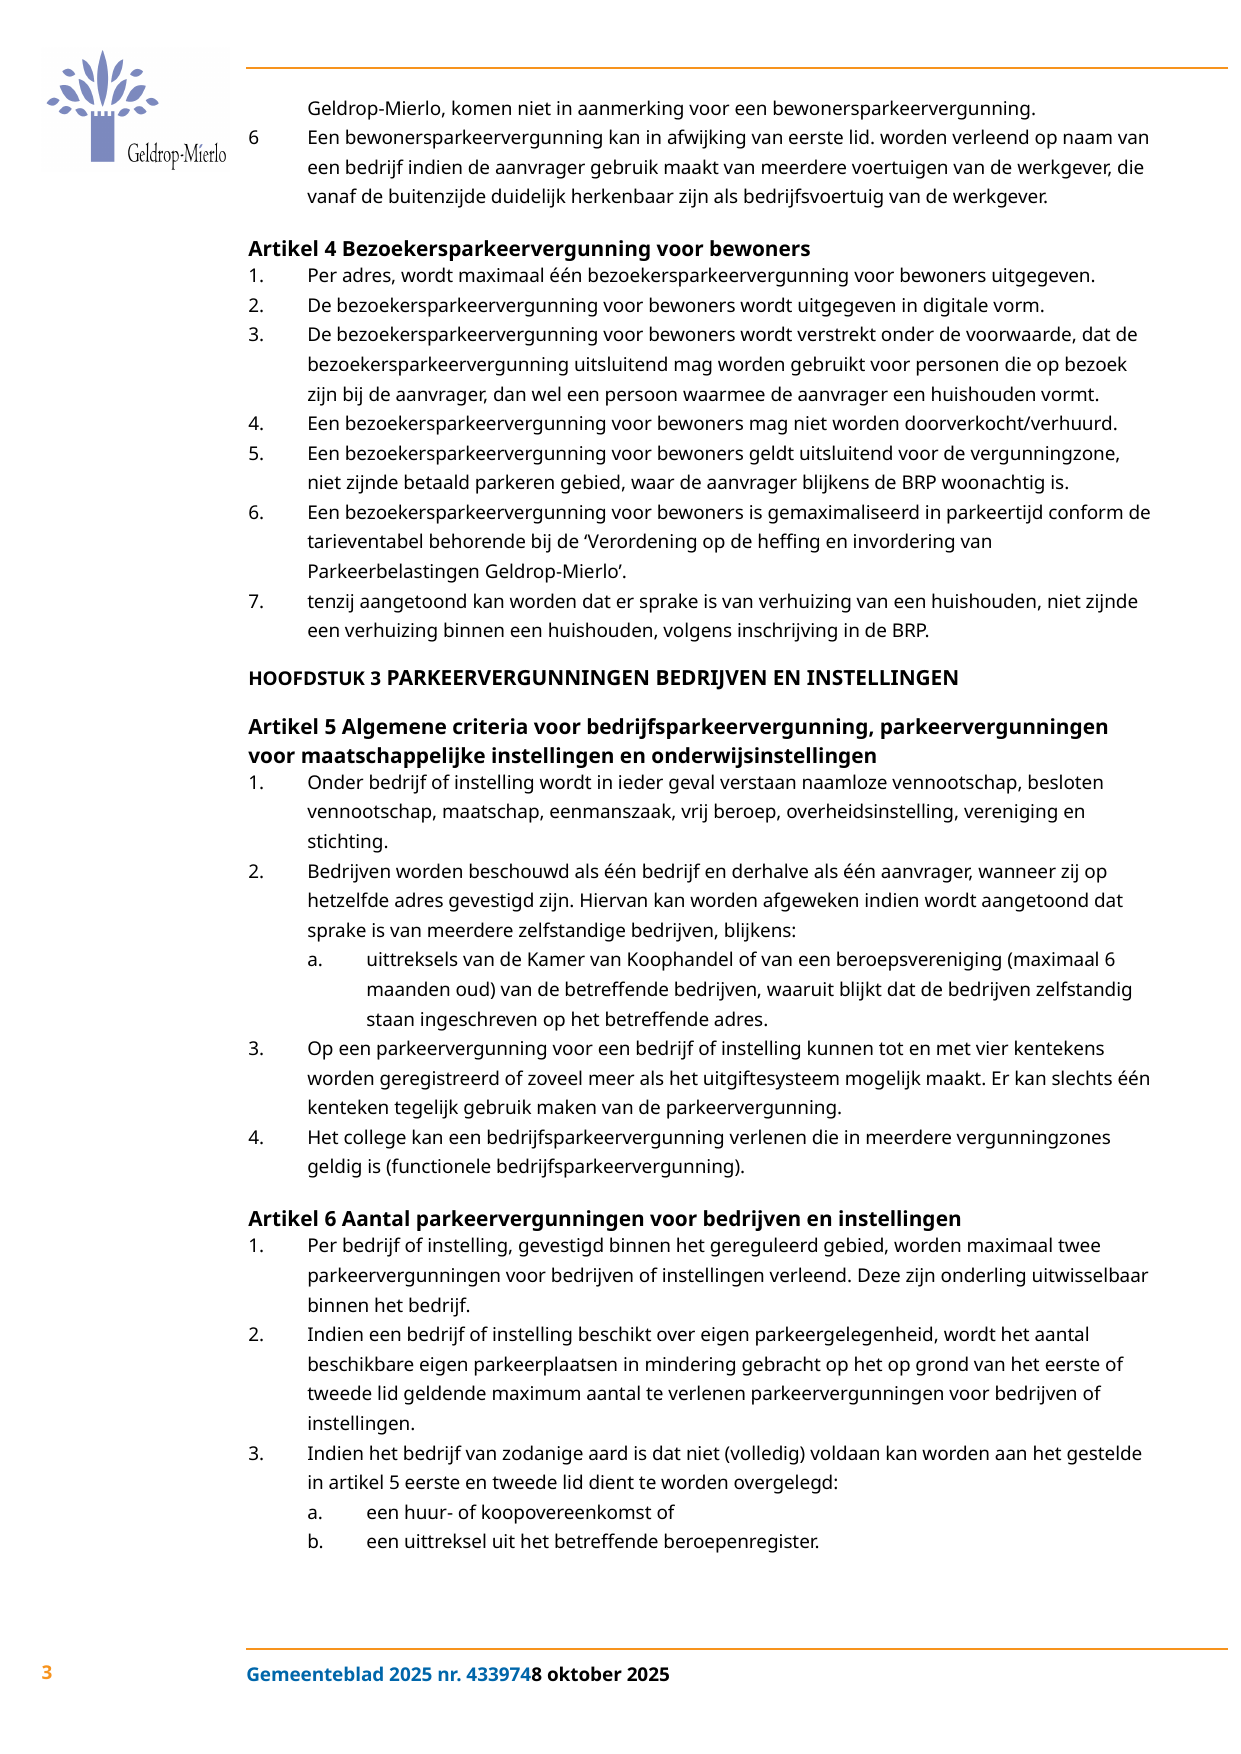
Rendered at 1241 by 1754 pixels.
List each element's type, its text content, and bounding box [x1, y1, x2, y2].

text Artikel 5 Algemene criteria voor bedrijfsparkeervergunning, parkeervergunningen voor maatschappelijke instellingen en onderwijsinstellingen [248, 712, 1152, 769]
list De bezoekersparkeervergunning voor bewoners wordt uitgegeven in digitale vorm. [248, 292, 1152, 318]
text Artikel 6 Aantal parkeervergunningen voor bedrijven en instellingen [248, 1204, 1152, 1233]
list Een bezoekersparkeervergunning voor bewoners mag niet worden doorverkocht/verhuurd. [248, 410, 1152, 436]
list Indien het bedrijf van zodanige aard is dat niet (volledig) voldaan kan worden aan het gestelde in artikel 5 eerste en tweede lid dient te worden overgelegd: [248, 1440, 1152, 1495]
picture [41, 47, 231, 172]
list Onder bedrijf of instelling wordt in ieder geval verstaan naamloze vennootschap, besloten vennootschap, maatschap, eenmanszaak, vrij beroep, overheidsinstelling, vereniging en stichting. [248, 769, 1152, 854]
list Een bezoekersparkeervergunning voor bewoners is gemaximaliseerd in parkeertijd conform de tarieventabel behorende bij de ‘Verordening op de heffing en invordering van Parkeerbelastingen Geldrop-Mierlo’. [248, 499, 1152, 584]
list tenzij aangetoond kan worden dat er sprake is van verhuizing van een huishouden, niet zijnde een verhuizing binnen een huishouden, volgens inschrijving in de BRP. [248, 588, 1152, 643]
list Bedrijven worden beschouwd als één bedrijf en derhalve als één aanvrager, wanneer zij op hetzelfde adres gevestigd zijn. Hiervan kan worden afgeweken indien wordt aangetoond dat sprake is van meerdere zelfstandige bedrijven, blijkens: [248, 858, 1152, 943]
list Het college kan een bedrijfsparkeervergunning verlenen die in meerdere vergunningzones geldig is (functionele bedrijfsparkeervergunning). [248, 1124, 1152, 1179]
text HOOFDSTUK 3 PARKEERVERGUNNINGEN BEDRIJVEN EN INSTELLINGEN [248, 663, 1152, 691]
list Per bedrijf of instelling, gevestigd binnen het gereguleerd gebied, worden maximaal twee parkeervergunningen voor bedrijven of instellingen verleend. Deze zijn onderling uitwisselbaar binnen het bedrijf. [248, 1233, 1152, 1317]
list Een bewonersparkeervergunning kan in afwijking van eerste lid. worden verleend op naam van een bedrijf indien de aanvrager gebruik maakt van meerdere voertuigen van de werkgever, die vanaf de buitenzijde duidelijk herkenbaar zijn als bedrijfsvoertuig van de werkgever. [248, 124, 1152, 209]
list Per adres, wordt maximaal één bezoekersparkeervergunning voor bewoners uitgegeven. [248, 262, 1152, 288]
list Indien een bedrijf of instelling beschikt over eigen parkeergelegenheid, wordt het aantal beschikbare eigen parkeerplaatsen in mindering gebracht op het op grond van het eerste of tweede lid geldende maximum aantal te verlenen parkeervergunningen voor bedrijven of instellingen. [248, 1321, 1152, 1436]
list De bezoekersparkeervergunning voor bewoners wordt verstrekt onder de voorwaarde, dat de bezoekersparkeervergunning uitsluitend mag worden gebruikt voor personen die op bezoek zijn bij de aanvrager, dan wel een persoon waarmee de aanvrager een huishouden vormt. [248, 322, 1152, 406]
list een huur- of koopovereenkomst of [307, 1499, 1152, 1524]
list Geldrop-Mierlo, komen niet in aanmerking voor een bewonersparkeervergunning. [248, 95, 1152, 121]
list een uittreksel uit het betreffende beroepenregister. [307, 1528, 1152, 1554]
list Op een parkeervergunning voor een bedrijf of instelling kunnen tot en met vier kentekens worden geregistreerd of zoveel meer als het uitgiftesysteem mogelijk maakt. Er kan slechts één kenteken tegelijk gebruik maken van de parkeervergunning. [248, 1035, 1152, 1120]
list uittreksels van de Kamer van Koophandel of van een beroepsvereniging (maximaal 6 maanden oud) van de betreffende bedrijven, waaruit blijkt dat de bedrijven zelfstandig staan ingeschreven op het betreffende adres. [307, 947, 1152, 1032]
list Een bezoekersparkeervergunning voor bewoners geldt uitsluitend voor de vergunningzone, niet zijnde betaald parkeren gebied, waar de aanvrager blijkens de BRP woonachtig is. [248, 440, 1152, 495]
text Artikel 4 Bezoekersparkeervergunning voor bewoners [248, 234, 1152, 262]
